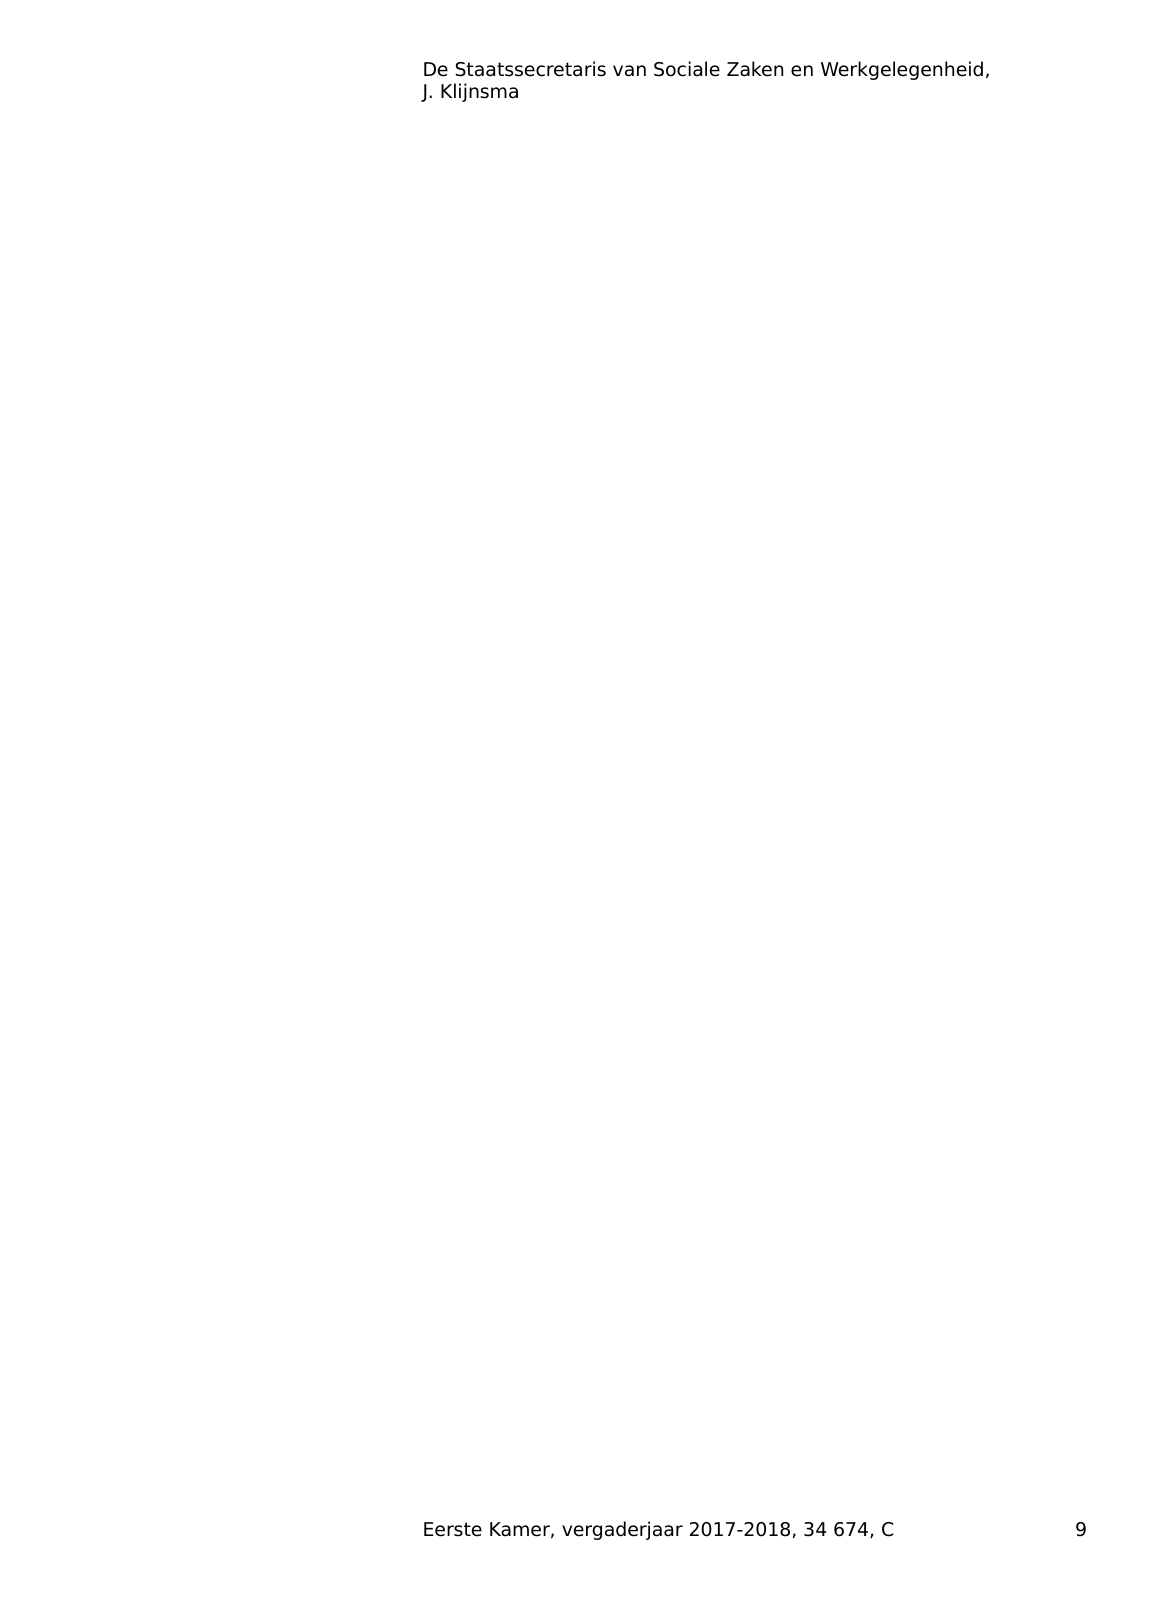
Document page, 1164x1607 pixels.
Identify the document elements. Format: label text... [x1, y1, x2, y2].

text De Staatssecretaris van Sociale Zaken en Werkgelegenheid, J. Klijnsma [422, 59, 1087, 103]
